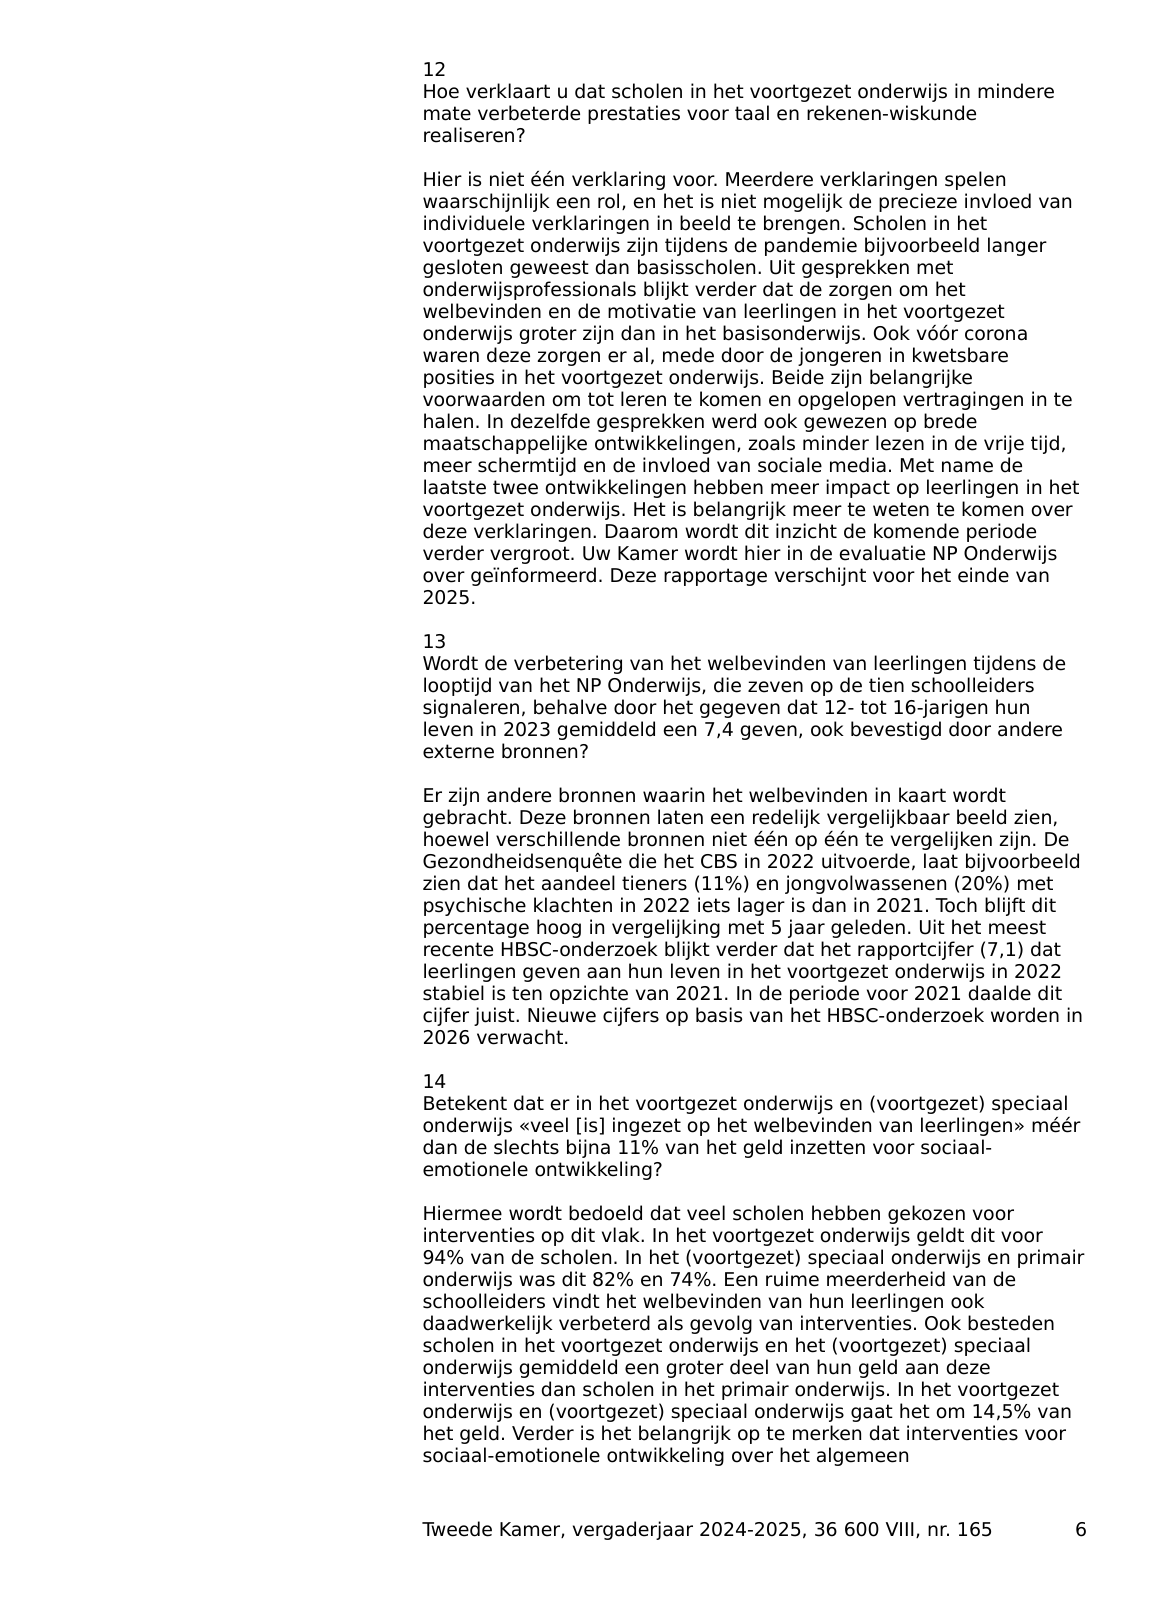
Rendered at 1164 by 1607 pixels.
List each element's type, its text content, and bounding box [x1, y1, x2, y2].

text Er zijn andere bronnen waarin het welbevinden in kaart wordt gebracht. Deze bronnen laten een redelijk vergelijkbaar beeld zien, hoewel verschillende bronnen niet één op één te vergelijken zijn. De Gezondheidsenquête die het CBS in 2022 uitvoerde, laat bijvoorbeeld zien dat het aandeel tieners (11%) en jongvolwassenen (20%) met psychische klachten in 2022 iets lager is dan in 2021. Toch blijft dit percentage hoog in vergelijking met 5 jaar geleden. Uit het meest recente HBSC-onderzoek blijkt verder dat het rapportcijfer (7,1) dat leerlingen geven aan hun leven in het voortgezet onderwijs in 2022 stabiel is ten opzichte van 2021. In de periode voor 2021 daalde dit cijfer juist. Nieuwe cijfers op basis van het HBSC-onderzoek worden in 2026 verwacht. [422, 785, 1087, 1049]
text 13 [422, 631, 1087, 653]
text 14 [422, 1071, 1087, 1093]
text Hier is niet één verklaring voor. Meerdere verklaringen spelen waarschijnlijk een rol, en het is niet mogelijk de precieze invloed van individuele verklaringen in beeld te brengen. Scholen in het voortgezet onderwijs zijn tijdens de pandemie bijvoorbeeld langer gesloten geweest dan basisscholen. Uit gesprekken met onderwijsprofessionals blijkt verder dat de zorgen om het welbevinden en de motivatie van leerlingen in het voortgezet onderwijs groter zijn dan in het basisonderwijs. Ook vóór corona waren deze zorgen er al, mede door de jongeren in kwetsbare posities in het voortgezet onderwijs. Beide zijn belangrijke voorwaarden om tot leren te komen en opgelopen vertragingen in te halen. In dezelfde gesprekken werd ook gewezen op brede maatschappelijke ontwikkelingen, zoals minder lezen in de vrije tijd, meer schermtijd en de invloed van sociale media. Met name de laatste twee ontwikkelingen hebben meer impact op leerlingen in het voortgezet onderwijs. Het is belangrijk meer te weten te komen over deze verklaringen. Daarom wordt dit inzicht de komende periode verder vergroot. Uw Kamer wordt hier in de evaluatie NP Onderwijs over geïnformeerd. Deze rapportage verschijnt voor het einde van 2025. [422, 169, 1087, 609]
text Betekent dat er in het voortgezet onderwijs en (voortgezet) speciaal onderwijs «veel [is] ingezet op het welbevinden van leerlingen» méér dan de slechts bijna 11% van het geld inzetten voor sociaal-emotionele ontwikkeling? [422, 1093, 1087, 1181]
text Hiermee wordt bedoeld dat veel scholen hebben gekozen voor interventies op dit vlak. In het voortgezet onderwijs geldt dit voor 94% van de scholen. In het (voortgezet) speciaal onderwijs en primair onderwijs was dit 82% en 74%. Een ruime meerderheid van de schoolleiders vindt het welbevinden van hun leerlingen ook daadwerkelijk verbeterd als gevolg van interventies. Ook besteden scholen in het voortgezet onderwijs en het (voortgezet) speciaal onderwijs gemiddeld een groter deel van hun geld aan deze interventies dan scholen in het primair onderwijs. In het voortgezet onderwijs en (voortgezet) speciaal onderwijs gaat het om 14,5% van het geld. Verder is het belangrijk op te merken dat interventies voor sociaal-emotionele ontwikkeling over het algemeen [422, 1203, 1087, 1467]
text 12 [422, 59, 1087, 81]
text Wordt de verbetering van het welbevinden van leerlingen tijdens de looptijd van het NP Onderwijs, die zeven op de tien schoolleiders signaleren, behalve door het gegeven dat 12- tot 16-jarigen hun leven in 2023 gemiddeld een 7,4 geven, ook bevestigd door andere externe bronnen? [422, 653, 1087, 763]
text Hoe verklaart u dat scholen in het voortgezet onderwijs in mindere mate verbeterde prestaties voor taal en rekenen-wiskunde realiseren? [422, 81, 1087, 147]
